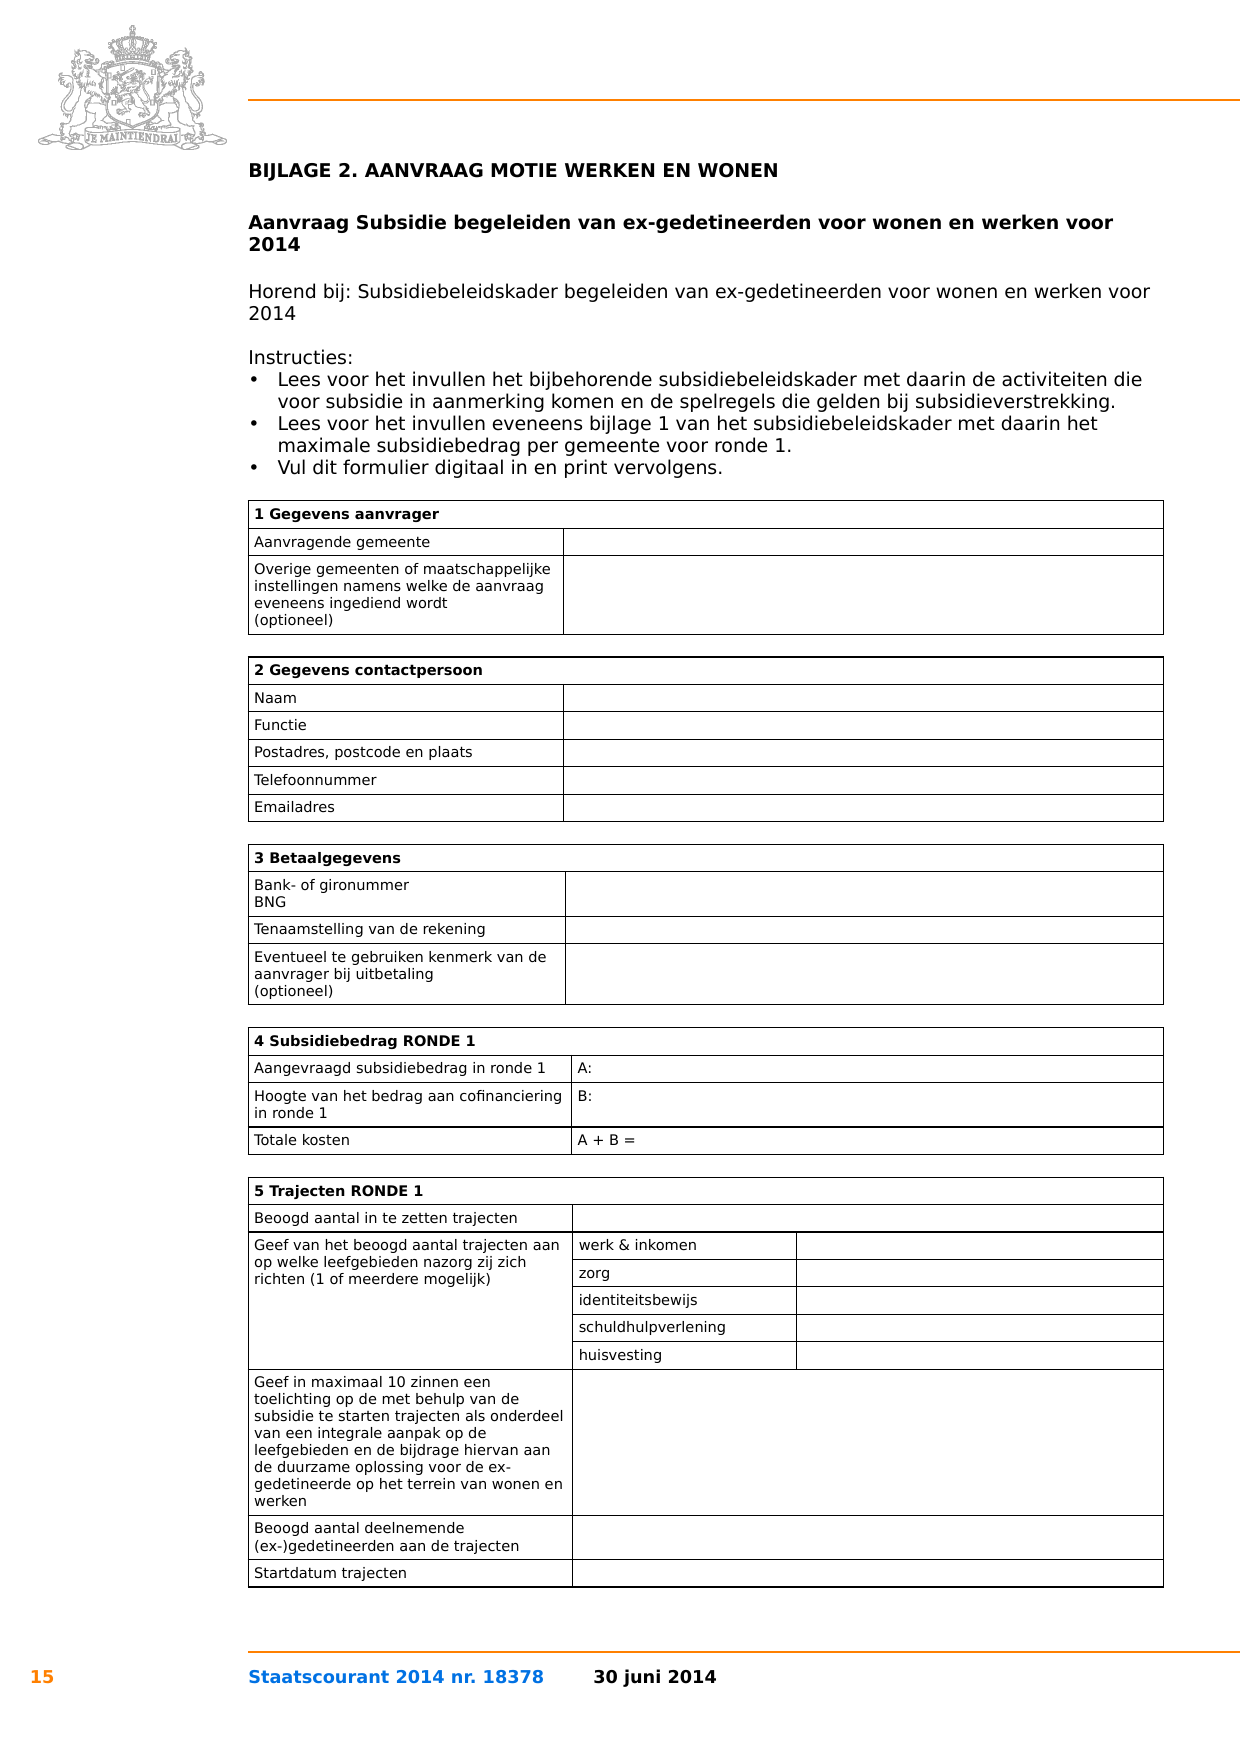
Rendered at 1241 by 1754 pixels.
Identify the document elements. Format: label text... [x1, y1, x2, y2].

table_cell [573, 1205, 1163, 1231]
table_cell A: [572, 1056, 1163, 1082]
table_cell Beoogd aantal in te zetten trajecten [249, 1205, 572, 1231]
table_cell Naam [249, 685, 563, 711]
table_cell [564, 740, 1163, 766]
table_cell Beoogd aantal deelnemende (ex-)gedetineerden aan de trajecten [249, 1516, 572, 1559]
table_cell [564, 795, 1163, 821]
table_cell Totale kosten [249, 1128, 571, 1154]
table_cell Hoogte van het bedrag aan cofinanciering in ronde 1 [249, 1083, 571, 1126]
table_cell identiteitsbewijs [573, 1287, 796, 1314]
table_header 2 Gegevens contactpersoon [249, 658, 1163, 684]
table_cell [797, 1260, 1163, 1286]
table_header 3 Betaalgegevens [249, 845, 1163, 871]
table_cell [564, 712, 1163, 739]
table_cell Telefoonnummer [249, 767, 563, 793]
table_cell huisvesting [573, 1342, 796, 1368]
picture [38, 25, 227, 150]
subtitle Aanvraag Subsidie begeleiden van ex-gedetineerden voor wonen en werken voor 2014 [248, 212, 1163, 256]
table_cell [564, 529, 1163, 555]
table_cell [797, 1342, 1163, 1368]
table_cell [573, 1370, 1163, 1515]
table_cell Eventueel te gebruiken kenmerk van de aanvrager bij uitbetaling (optioneel) [249, 944, 565, 1004]
table_cell [797, 1287, 1163, 1314]
table_cell B: [572, 1083, 1163, 1126]
table_cell Bank- of gironummer BNG [249, 872, 565, 916]
table_cell [564, 556, 1163, 633]
table_cell Postadres, postcode en plaats [249, 740, 563, 766]
table_cell [566, 917, 1163, 943]
table_header 1 Gegevens aanvrager [249, 501, 1163, 528]
text Instructies: [248, 347, 1163, 369]
table_cell Aangevraagd subsidiebedrag in ronde 1 [249, 1056, 571, 1082]
text Horend bij: Subsidiebeleidskader begeleiden van ex-gedetineerden voor wonen en werken voor 2014 [248, 281, 1163, 325]
table_cell A + B = [572, 1128, 1163, 1154]
table_header 4 Subsidiebedrag RONDE 1 [249, 1028, 1163, 1054]
text • Lees voor het invullen het bijbehorende subsidiebeleidskader met daarin de activiteiten die voor subsidie in aanmerking komen en de spelregels die gelden bij subsidieverstrekking. [248, 369, 1163, 413]
table_cell werk & inkomen [573, 1233, 796, 1259]
table_cell [564, 685, 1163, 711]
table_cell [797, 1315, 1163, 1341]
table_cell [573, 1560, 1163, 1586]
table_header 5 Trajecten RONDE 1 [249, 1178, 1163, 1204]
table_cell [566, 872, 1163, 916]
table_cell Emailadres [249, 795, 563, 821]
table_cell Geef in maximaal 10 zinnen een toelichting op de met behulp van de subsidie te starten trajecten als onderdeel van een integrale aanpak op de leefgebieden en de bijdrage hiervan aan de duurzame oplossing voor de ex-gedetineerde op het terrein van wonen en werken [249, 1370, 572, 1515]
text • Vul dit formulier digitaal in en print vervolgens. [248, 457, 1163, 478]
table_cell [564, 767, 1163, 793]
table_cell [573, 1516, 1163, 1559]
table_cell Aanvragende gemeente [249, 529, 563, 555]
table_cell Overige gemeenten of maatschappelijke instellingen namens welke de aanvraag eveneens ingediend wordt (optioneel) [249, 556, 563, 633]
table_cell schuldhulpverlening [573, 1315, 796, 1341]
table_cell [797, 1233, 1163, 1259]
table_cell zorg [573, 1260, 796, 1286]
table_cell [566, 944, 1163, 1004]
table_cell Tenaamstelling van de rekening [249, 917, 565, 943]
table_cell Functie [249, 712, 563, 739]
text • Lees voor het invullen eveneens bijlage 1 van het subsidiebeleidskader met daarin het maximale subsidiebedrag per gemeente voor ronde 1. [248, 413, 1163, 457]
table_cell Startdatum trajecten [249, 1560, 572, 1586]
subtitle BIJLAGE 2. AANVRAAG MOTIE WERKEN EN WONEN [248, 160, 1163, 182]
table_cell Geef van het beoogd aantal trajecten aan op welke leefgebieden nazorg zij zich richten (1 of meerdere mogelijk) [249, 1233, 572, 1368]
